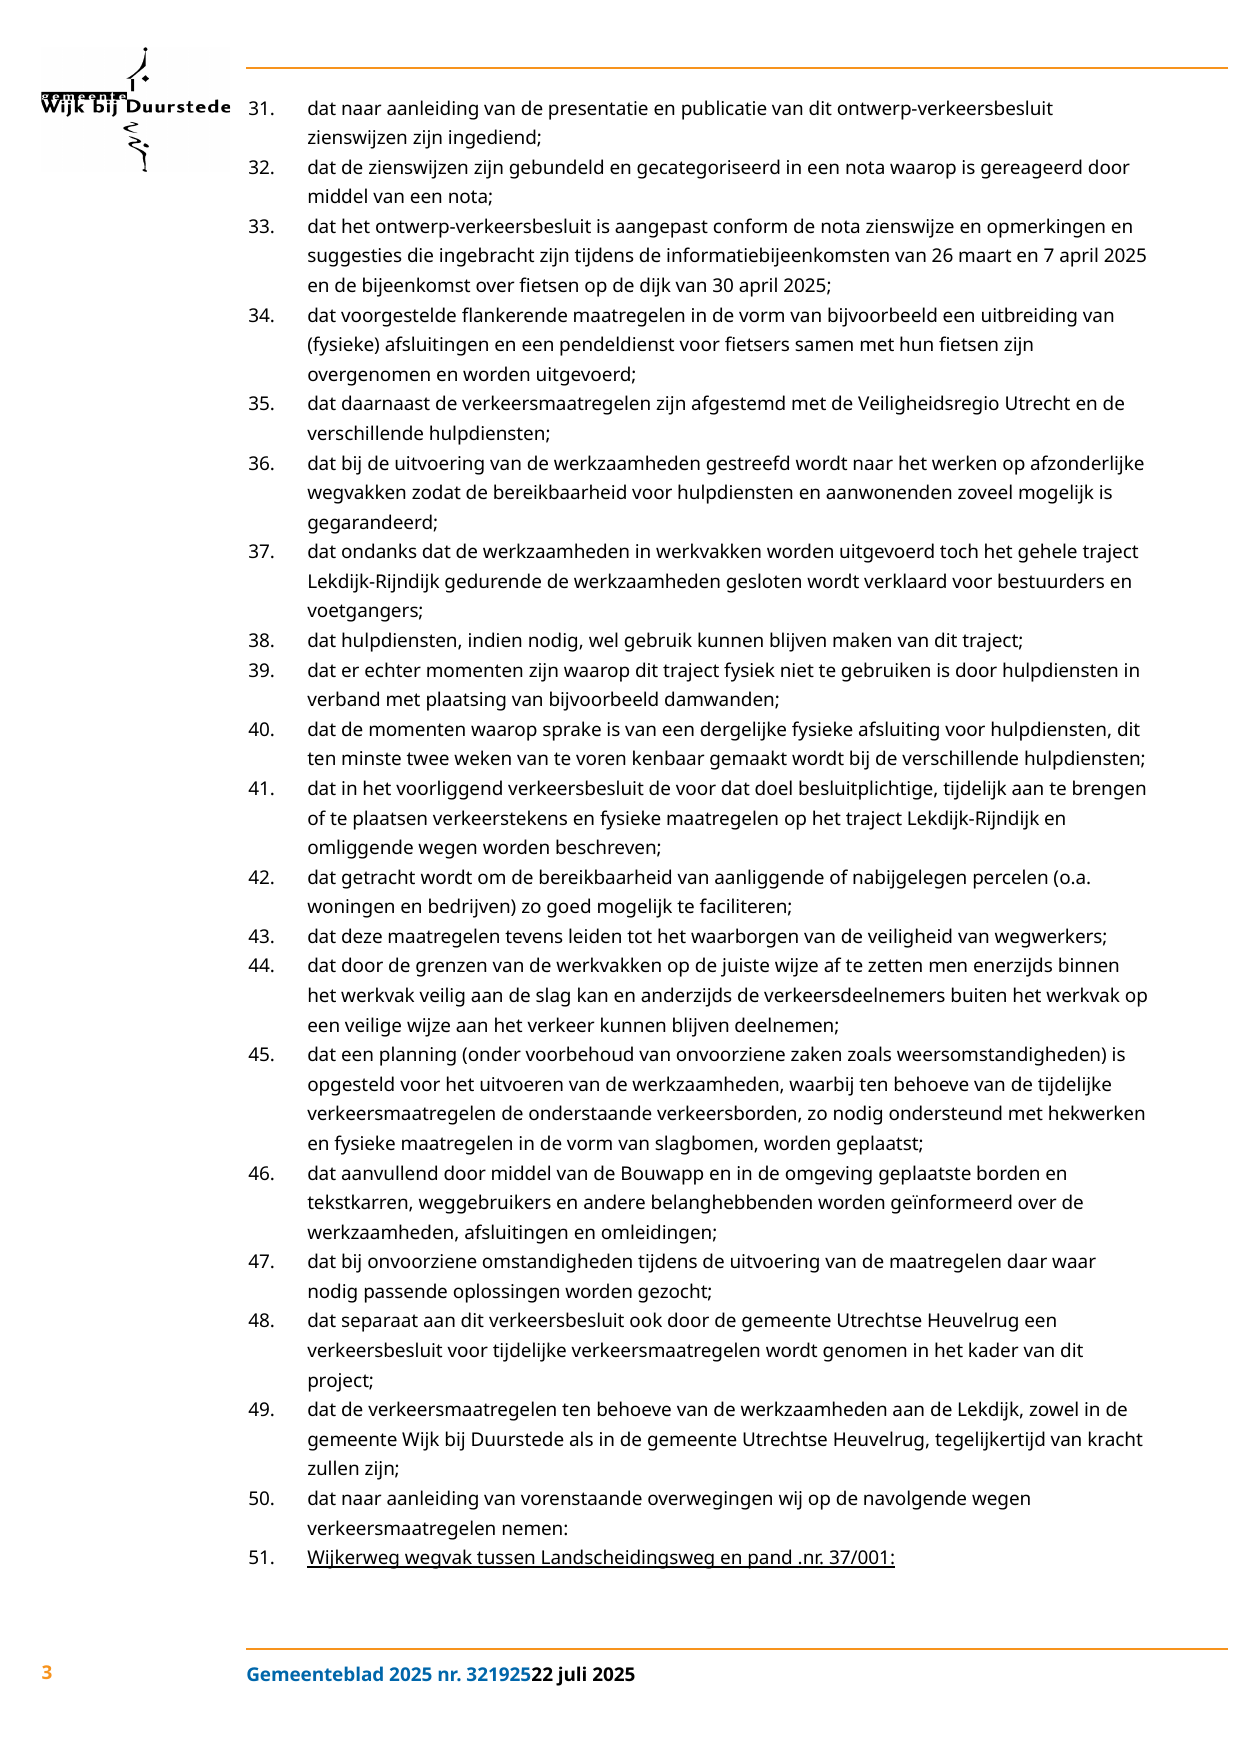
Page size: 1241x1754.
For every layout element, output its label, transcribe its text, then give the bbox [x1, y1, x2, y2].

list dat bij de uitvoering van de werkzaamheden gestreefd wordt naar het werken op afzonderlijke wegvakken zodat de bereikbaarheid voor hulpdiensten en aanwonenden zoveel mogelijk is gegarandeerd; [248, 450, 1152, 535]
list dat door de grenzen van de werkvakken op de juiste wijze af te zetten men enerzijds binnen het werkvak veilig aan de slag kan en anderzijds de verkeersdeelnemers buiten het werkvak op een veilige wijze aan het verkeer kunnen blijven deelnemen; [248, 953, 1152, 1038]
list dat het ontwerp-verkeersbesluit is aangepast conform de nota zienswijze en opmerkingen en suggesties die ingebracht zijn tijdens de informatiebijeenkomsten van 26 maart en 7 april 2025 en de bijeenkomst over fietsen op de dijk van 30 april 2025; [248, 213, 1152, 298]
list dat er echter momenten zijn waarop dit traject fysiek niet te gebruiken is door hulpdiensten in verband met plaatsing van bijvoorbeeld damwanden; [248, 657, 1152, 712]
list dat voorgestelde flankerende maatregelen in de vorm van bijvoorbeeld een uitbreiding van (fysieke) afsluitingen en een pendeldienst voor fietsers samen met hun fietsen zijn overgenomen en worden uitgevoerd; [248, 302, 1152, 387]
list dat de momenten waarop sprake is van een dergelijke fysieke afsluiting voor hulpdiensten, dit ten minste twee weken van te voren kenbaar gemaakt wordt bij de verschillende hulpdiensten; [248, 716, 1152, 771]
picture [41, 47, 231, 172]
list dat een planning (onder voorbehoud van onvoorziene zaken zoals weersomstandigheden) is opgesteld voor het uitvoeren van de werkzaamheden, waarbij ten behoeve van de tijdelijke verkeersmaatregelen de onderstaande verkeersborden, zo nodig ondersteund met hekwerken en fysieke maatregelen in de vorm van slagbomen, worden geplaatst; [248, 1041, 1152, 1156]
list Wijkerweg wegvak tussen Landscheidingsweg en pand .nr. 37/001: [248, 1544, 1152, 1570]
list dat naar aanleiding van vorenstaande overwegingen wij op de navolgende wegen verkeersmaatregelen nemen: [248, 1485, 1152, 1541]
list dat daarnaast de verkeersmaatregelen zijn afgestemd met de Veiligheidsregio Utrecht en de verschillende hulpdiensten; [248, 391, 1152, 446]
list dat de verkeersmaatregelen ten behoeve van de werkzaamheden aan de Lekdijk, zowel in de gemeente Wijk bij Duurstede als in de gemeente Utrechtse Heuvelrug, tegelijkertijd van kracht zullen zijn; [248, 1396, 1152, 1481]
list dat naar aanleiding van de presentatie en publicatie van dit ontwerp-verkeersbesluit zienswijzen zijn ingediend; [248, 95, 1152, 150]
list dat separaat aan dit verkeersbesluit ook door de gemeente Utrechtse Heuvelrug een verkeersbesluit voor tijdelijke verkeersmaatregelen wordt genomen in het kader van dit project; [248, 1308, 1152, 1393]
list dat deze maatregelen tevens leiden tot het waarborgen van de veiligheid van wegwerkers; [248, 923, 1152, 949]
list dat in het voorliggend verkeersbesluit de voor dat doel besluitplichtige, tijdelijk aan te brengen of te plaatsen verkeerstekens en fysieke maatregelen op het traject Lekdijk-Rijndijk en omliggende wegen worden beschreven; [248, 775, 1152, 860]
list dat getracht wordt om de bereikbaarheid van aanliggende of nabijgelegen percelen (o.a. woningen en bedrijven) zo goed mogelijk te faciliteren; [248, 864, 1152, 919]
list dat aanvullend door middel van de Bouwapp en in de omgeving geplaatste borden en tekstkarren, weggebruikers en andere belanghebbenden worden geïnformeerd over de werkzaamheden, afsluitingen en omleidingen; [248, 1160, 1152, 1245]
list dat hulpdiensten, indien nodig, wel gebruik kunnen blijven maken van dit traject; [248, 627, 1152, 653]
list dat ondanks dat de werkzaamheden in werkvakken worden uitgevoerd toch het gehele traject Lekdijk-Rijndijk gedurende de werkzaamheden gesloten wordt verklaard voor bestuurders en voetgangers; [248, 538, 1152, 623]
list dat bij onvoorziene omstandigheden tijdens de uitvoering van de maatregelen daar waar nodig passende oplossingen worden gezocht; [248, 1248, 1152, 1304]
list dat de zienswijzen zijn gebundeld en gecategoriseerd in een nota waarop is gereageerd door middel van een nota; [248, 154, 1152, 209]
